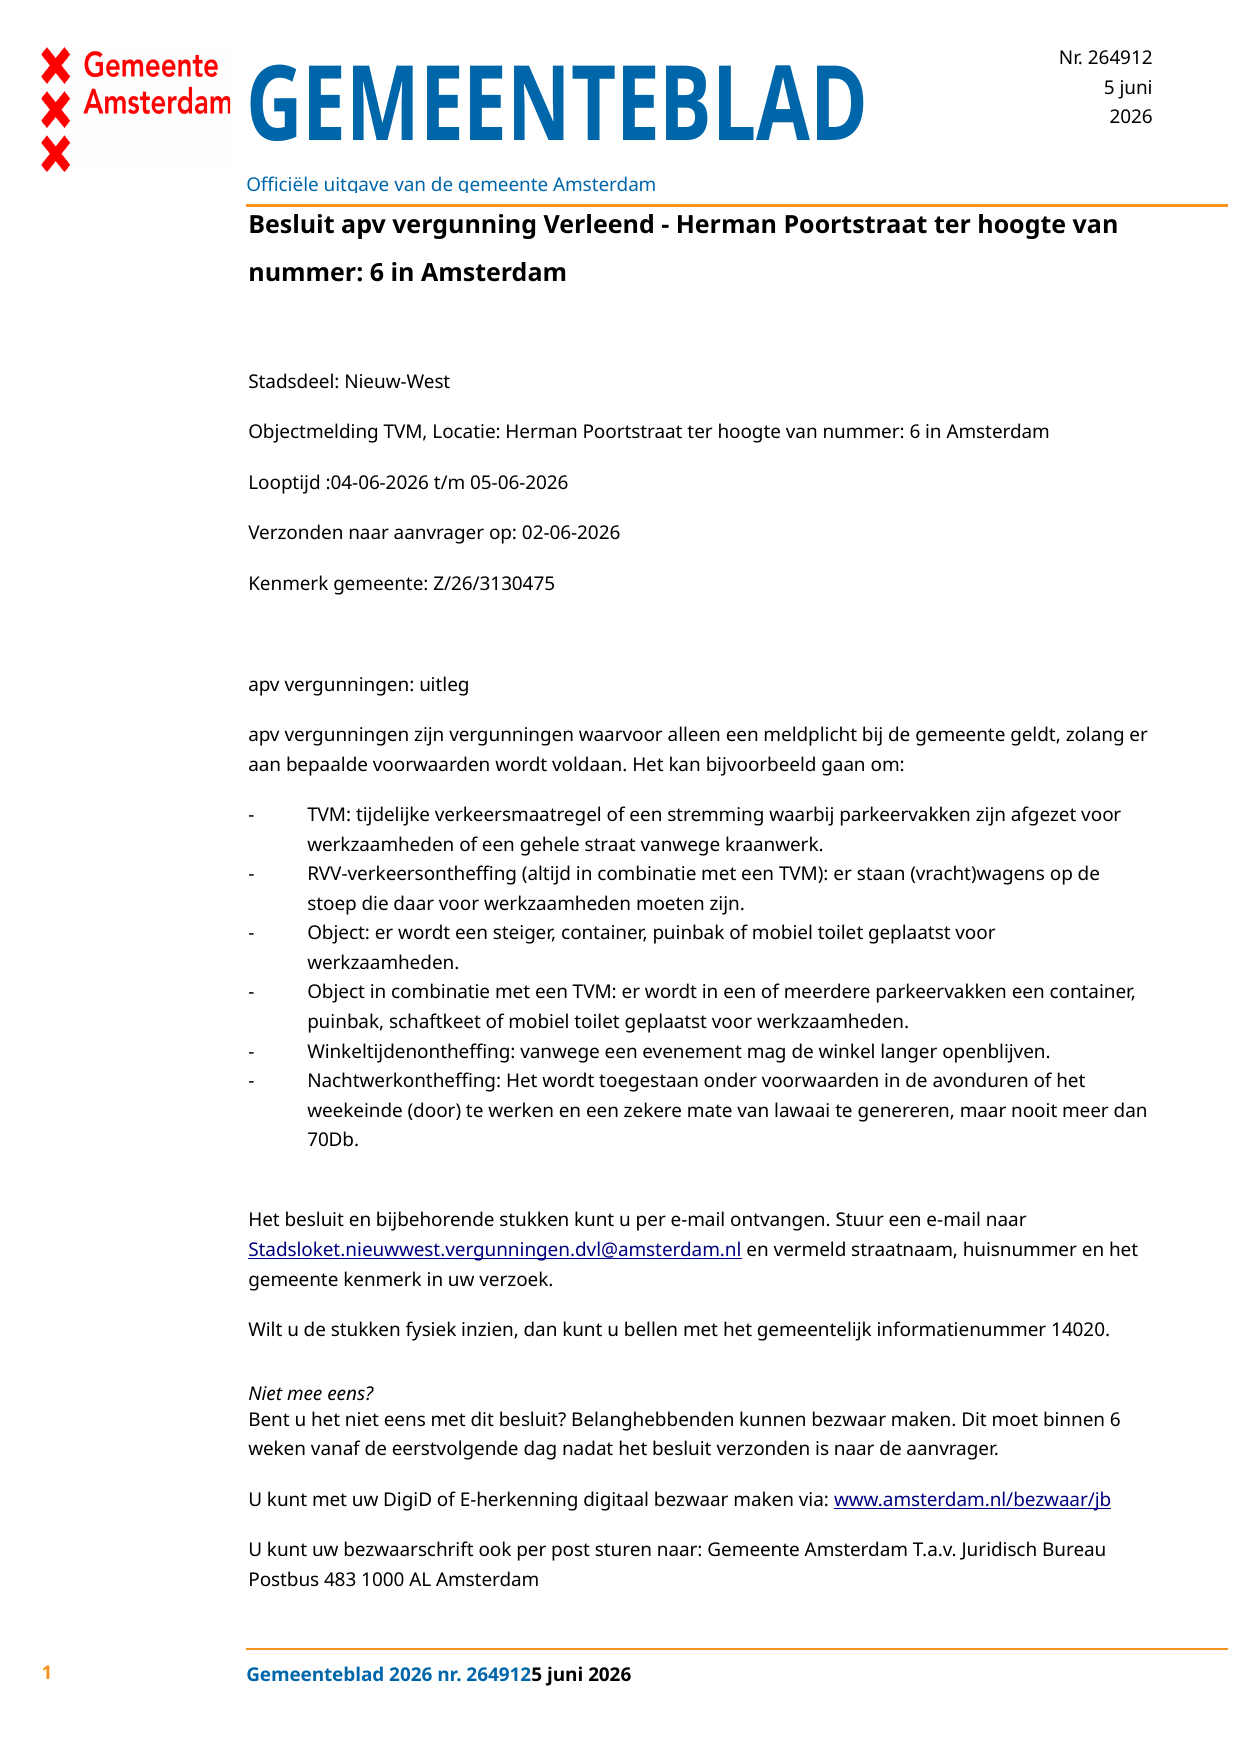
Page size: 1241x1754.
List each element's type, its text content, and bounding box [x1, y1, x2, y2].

text apv vergunningen zijn vergunningen waarvoor alleen een meldplicht bij de gemeente geldt, zolang er aan bepaalde voorwaarden wordt voldaan. Het kan bijvoorbeeld gaan om: [248, 721, 1152, 777]
text Bent u het niet eens met dit besluit? Belanghebbenden kunnen bezwaar maken. Dit moet binnen 6 weken vanaf de eerstvolgende dag nadat het besluit verzonden is naar de aanvrager. [248, 1406, 1152, 1461]
list Winkeltijdenontheffing: vanwege een evenement mag de winkel langer openblijven. [248, 1038, 1152, 1064]
text apv vergunningen: uitleg [248, 671, 1152, 697]
text U kunt uw bezwaarschrift ook per post sturen naar: Gemeente Amsterdam T.a.v. Juridisch Bureau Postbus 483 1000 AL Amsterdam [248, 1536, 1152, 1592]
list TVM: tijdelijke verkeersmaatregel of een stremming waarbij parkeervakken zijn afgezet voor werkzaamheden of een gehele straat vanwege kraanwerk. [248, 801, 1152, 857]
list Object: er wordt een steiger, container, puinbak of mobiel toilet geplaatst voor werkzaamheden. [248, 919, 1152, 975]
text Kenmerk gemeente: Z/26/3130475 [248, 570, 1152, 596]
text Het besluit en bijbehorende stukken kunt u per e-mail ontvangen. Stuur een e-mail naar Stadsloket.nieuwwest.vergunningen.dvl@amsterdam.nl en vermeld straatnaam, huisnummer en het gemeente kenmerk in uw verzoek. [248, 1207, 1152, 1292]
text Looptijd :04-06-2026 t/m 05-06-2026 [248, 469, 1152, 495]
text Stadsdeel: Nieuw-West [248, 368, 1152, 394]
list Object in combinatie met een TVM: er wordt in een of meerdere parkeervakken een container, puinbak, schaftkeet of mobiel toilet geplaatst voor werkzaamheden. [248, 979, 1152, 1034]
text Objectmelding TVM, Locatie: Herman Poortstraat ter hoogte van nummer: 6 in Amsterdam [248, 419, 1152, 444]
text Besluit apv vergunning Verleend - Herman Poortstraat ter hoogte van nummer: 6 in Amsterdam [248, 207, 1152, 288]
picture [41, 47, 231, 172]
text Verzonden naar aanvrager op: 02-06-2026 [248, 519, 1152, 545]
text U kunt met uw DigiD of E-herkenning digitaal bezwaar maken via: www.amsterdam.nl/bezwaar/jb [248, 1486, 1152, 1512]
text Niet mee eens? [248, 1380, 1152, 1406]
list RVV-verkeersontheffing (altijd in combinatie met een TVM): er staan (vracht)wagens op de stoep die daar voor werkzaamheden moeten zijn. [248, 860, 1152, 916]
text Wilt u de stukken fysiek inzien, dan kunt u bellen met het gemeentelijk informatienummer 14020. [248, 1316, 1152, 1342]
list Nachtwerkontheffing: Het wordt toegestaan onder voorwaarden in de avonduren of het weekeinde (door) te werken en een zekere mate van lawaai te genereren, maar nooit meer dan 70Db. [248, 1067, 1152, 1152]
